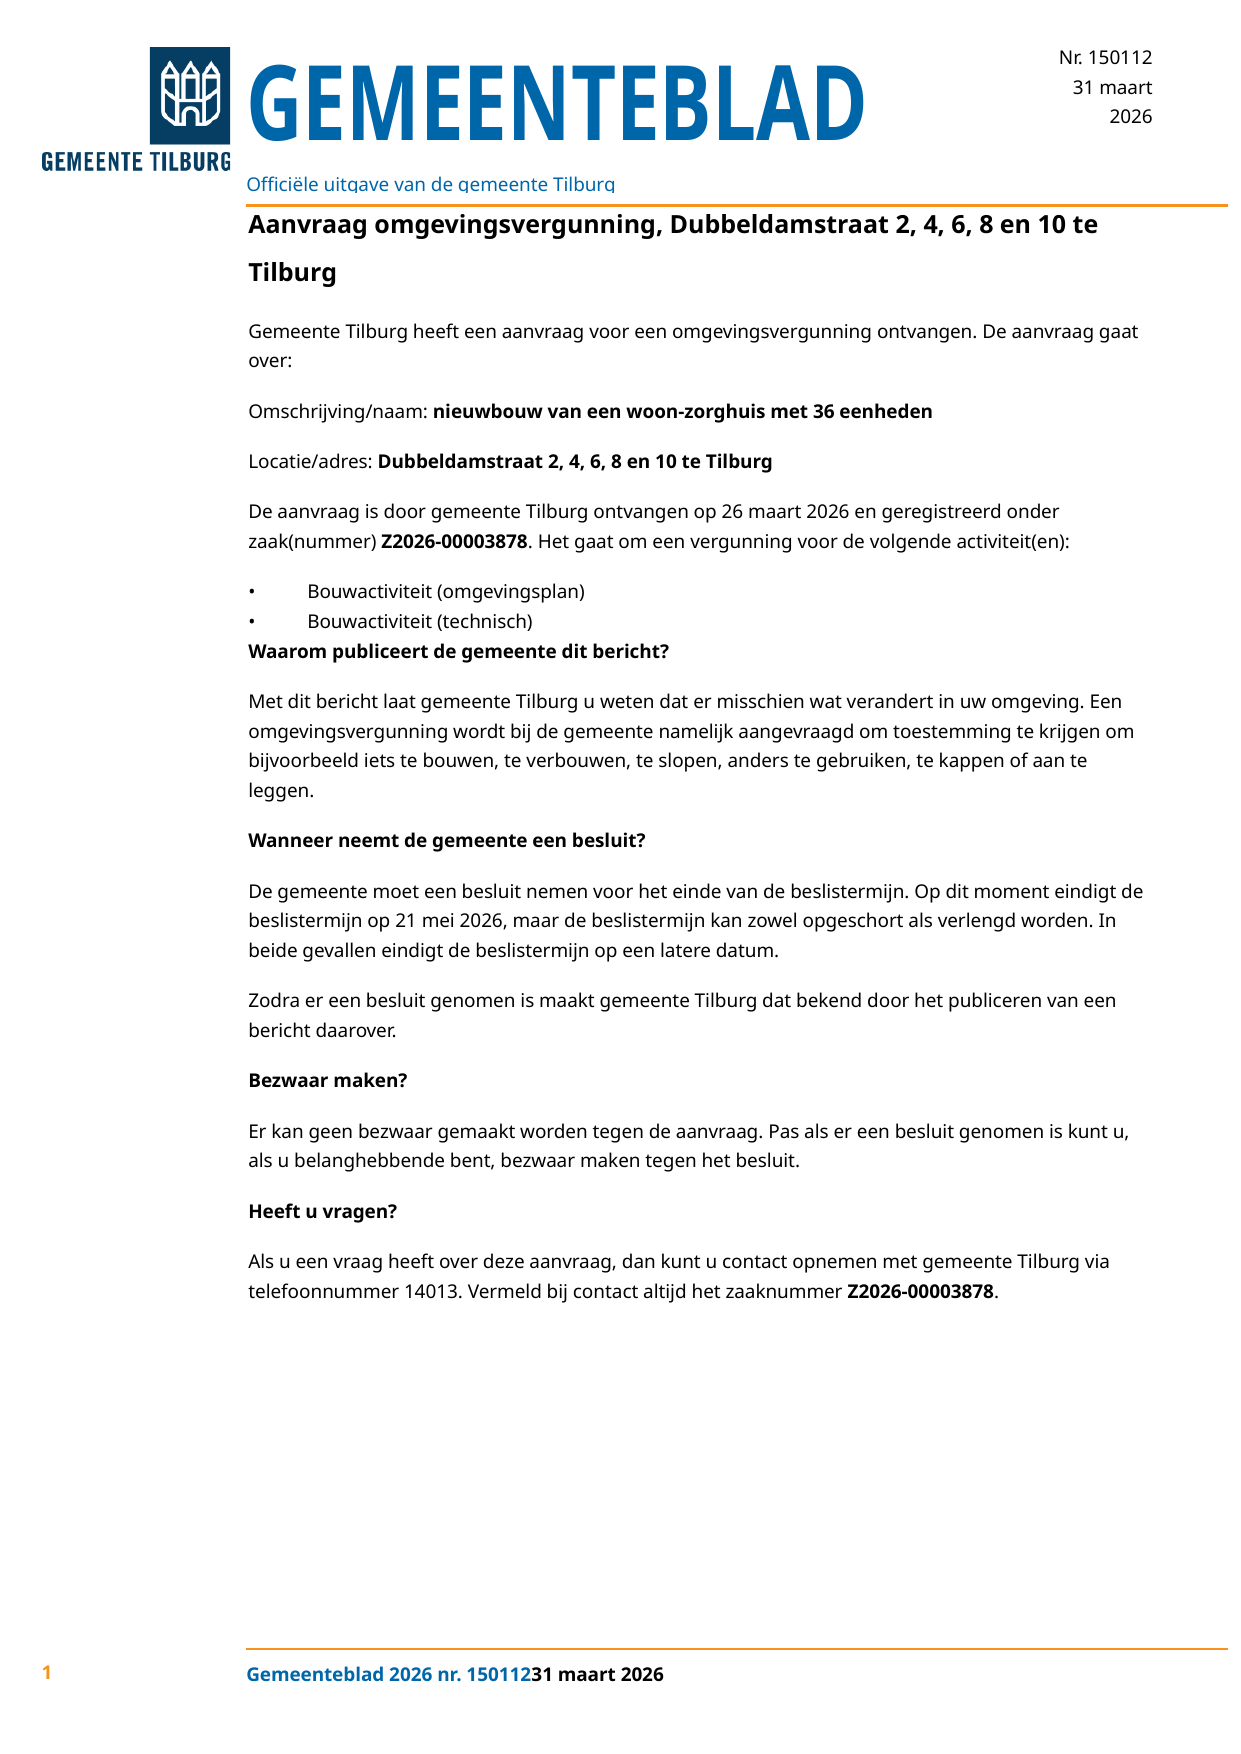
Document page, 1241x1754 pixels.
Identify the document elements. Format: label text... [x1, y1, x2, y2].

text De gemeente moet een besluit nemen voor het einde van de beslistermijn. Op dit moment eindigt de beslistermijn op 21 mei 2026, maar de beslistermijn kan zowel opgeschort als verlengd worden. In beide gevallen eindigt de beslistermijn op een latere datum. [248, 878, 1152, 963]
text De aanvraag is door gemeente Tilburg ontvangen op 26 maart 2026 en geregistreerd onder zaak(nummer) Z2026-00003878. Het gaat om een vergunning voor de volgende activiteit(en): [248, 499, 1152, 554]
picture [41, 47, 231, 172]
list Bouwactiviteit (omgevingsplan) [248, 579, 1152, 604]
list Bouwactiviteit (technisch) [248, 608, 1152, 634]
text Omschrijving/naam: nieuwbouw van een woon-zorghuis met 36 eenheden [248, 398, 1152, 424]
text Als u een vraag heeft over deze aanvraag, dan kunt u contact opnemen met gemeente Tilburg via telefoonnummer 14013. Vermeld bij contact altijd het zaaknummer Z2026-00003878. [248, 1248, 1152, 1304]
text Waarom publiceert de gemeente dit bericht? [248, 638, 1152, 664]
text Locatie/adres: Dubbeldamstraat 2, 4, 6, 8 en 10 te Tilburg [248, 448, 1152, 474]
text Heeft u vragen? [248, 1198, 1152, 1224]
text Zodra er een besluit genomen is maakt gemeente Tilburg dat bekend door het publiceren van een bericht daarover. [248, 987, 1152, 1043]
text Bezwaar maken? [248, 1067, 1152, 1093]
text Er kan geen bezwaar gemaakt worden tegen de aanvraag. Pas als er een besluit genomen is kunt u, als u belanghebbende bent, bezwaar maken tegen het besluit. [248, 1118, 1152, 1173]
text Aanvraag omgevingsvergunning, Dubbeldamstraat 2, 4, 6, 8 en 10 te Tilburg [248, 207, 1152, 288]
text Wanneer neemt de gemeente een besluit? [248, 827, 1152, 853]
text Gemeente Tilburg heeft een aanvraag voor een omgevingsvergunning ontvangen. De aanvraag gaat over: [248, 318, 1152, 373]
text Met dit bericht laat gemeente Tilburg u weten dat er misschien wat verandert in uw omgeving. Een omgevingsvergunning wordt bij de gemeente namelijk aangevraagd om toestemming te krijgen om bijvoorbeeld iets te bouwen, te verbouwen, te slopen, anders te gebruiken, te kappen of aan te leggen. [248, 688, 1152, 803]
